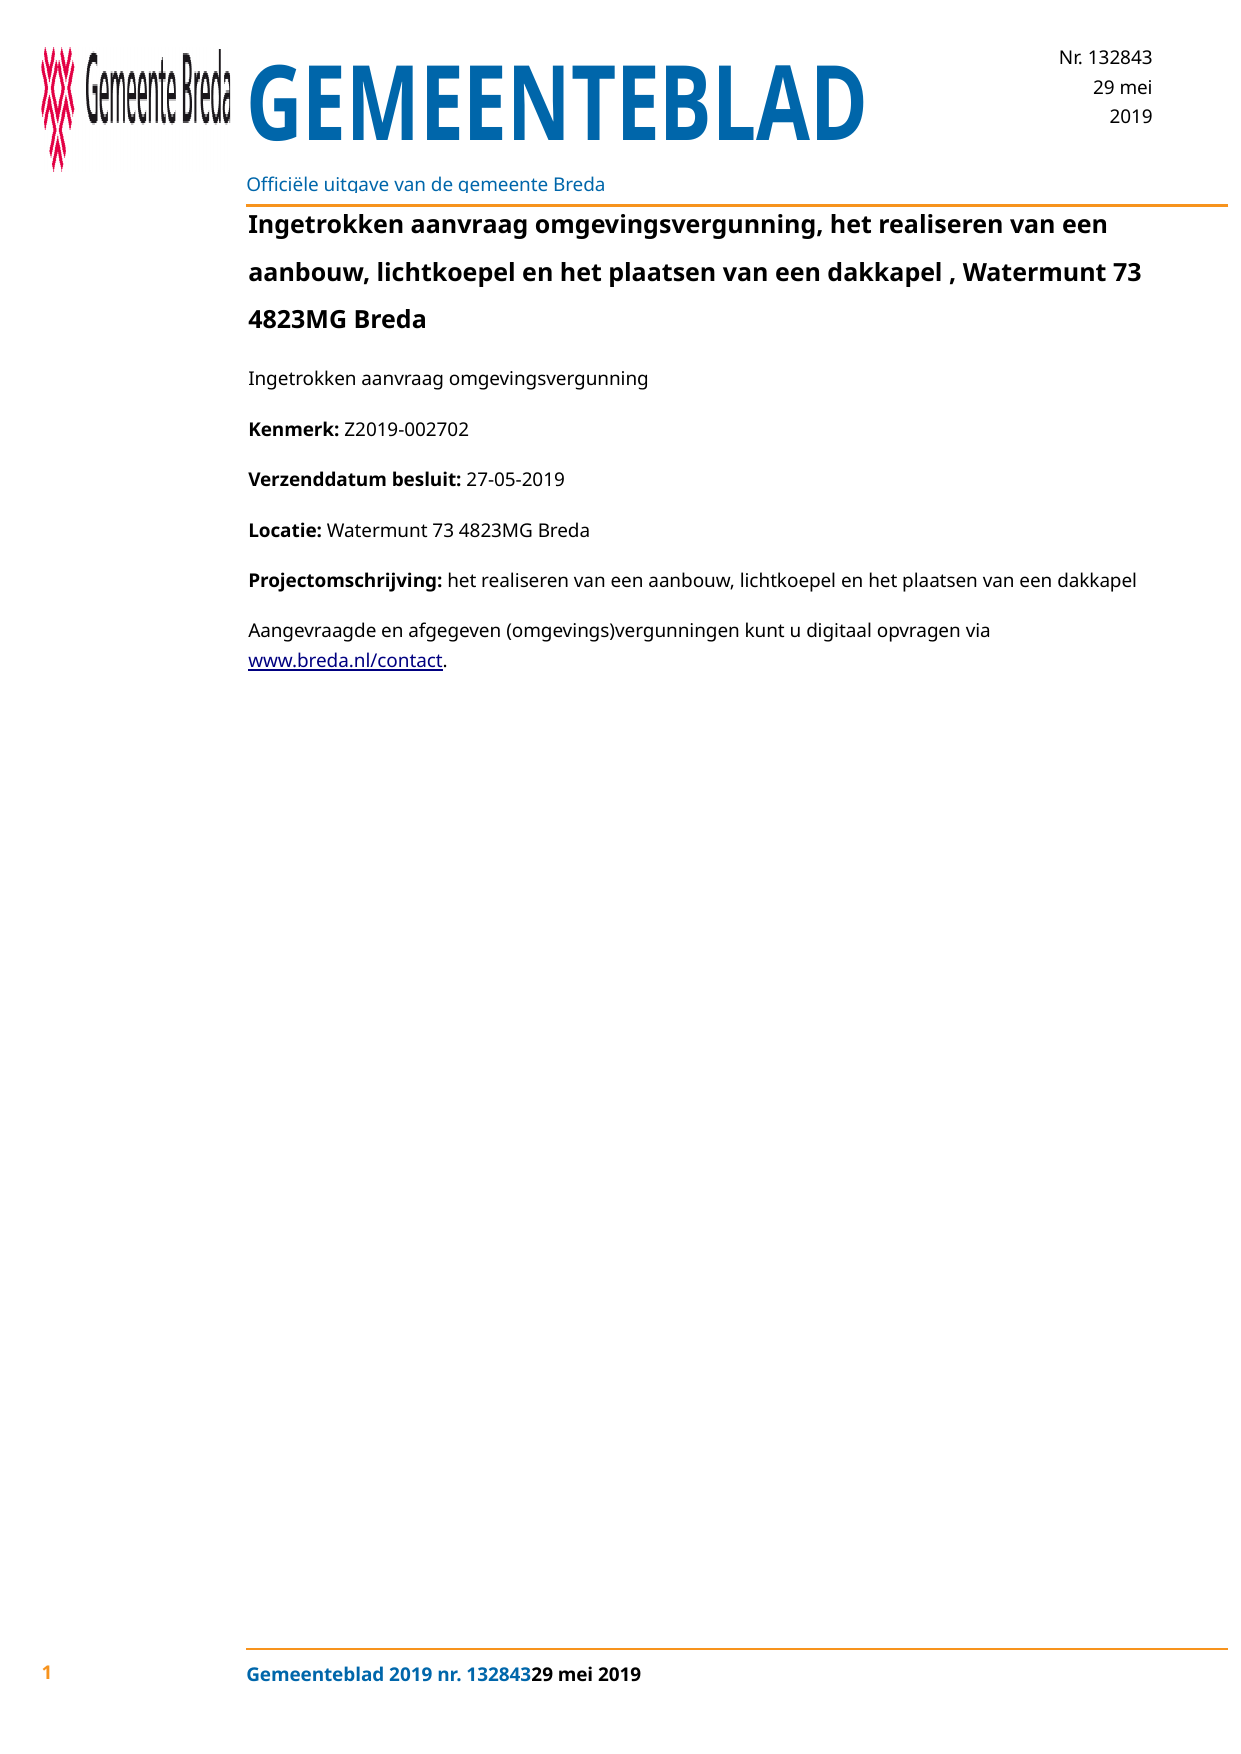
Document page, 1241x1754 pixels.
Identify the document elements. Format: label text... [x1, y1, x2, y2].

text Projectomschrijving: het realiseren van een aanbouw, lichtkoepel en het plaatsen van een dakkapel [248, 567, 1152, 593]
text Kenmerk: Z2019-002702 [248, 416, 1152, 442]
text Ingetrokken aanvraag omgevingsvergunning [248, 366, 1152, 391]
text Verzenddatum besluit: 27-05-2019 [248, 466, 1152, 492]
text Aangevraagde en afgegeven (omgevings)vergunningen kunt u digitaal opvragen via www.breda.nl/contact. [248, 618, 1152, 673]
text Ingetrokken aanvraag omgevingsvergunning, het realiseren van een aanbouw, lichtkoepel en het plaatsen van een dakkapel , Watermunt 73 4823MG Breda [248, 207, 1152, 336]
picture [41, 47, 231, 172]
text Locatie: Watermunt 73 4823MG Breda [248, 517, 1152, 542]
